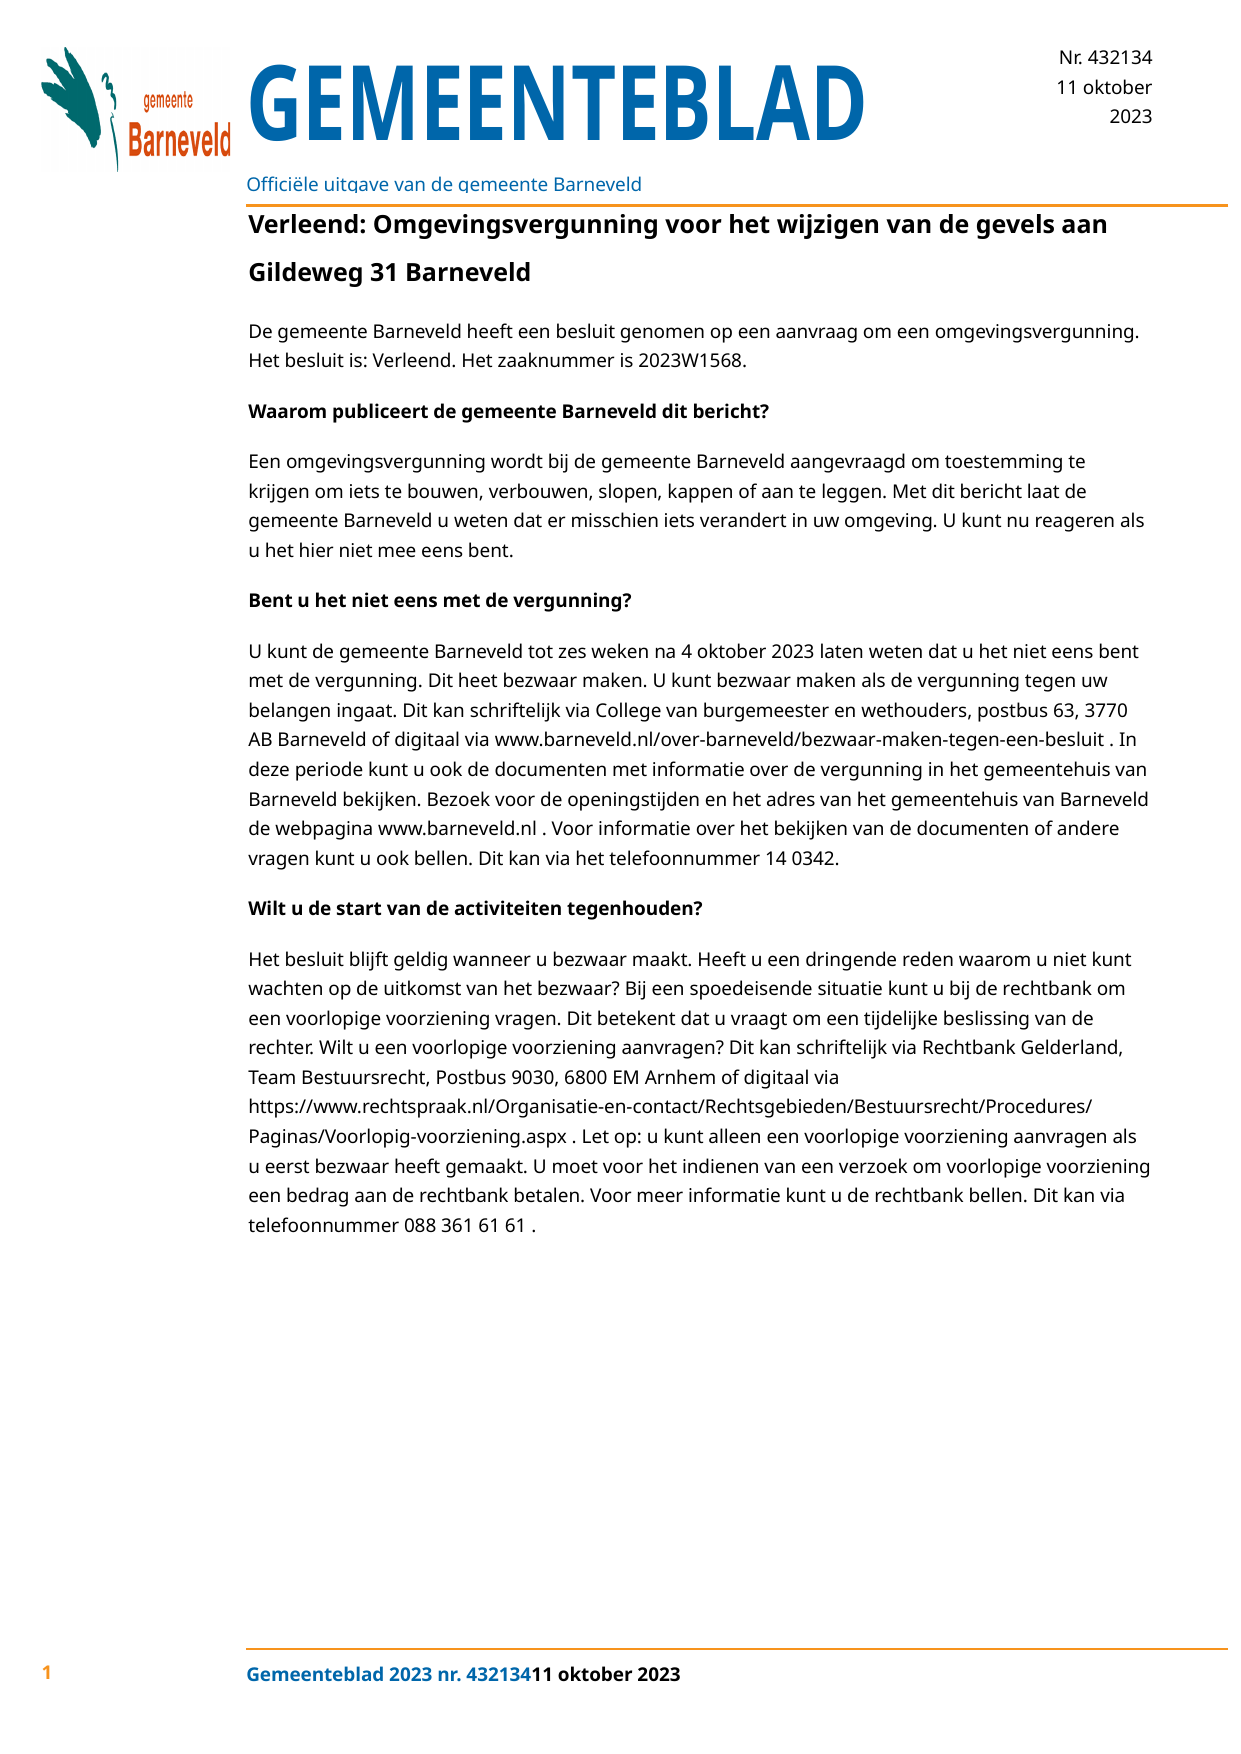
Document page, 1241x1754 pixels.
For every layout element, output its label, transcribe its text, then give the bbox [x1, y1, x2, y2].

text Een omgevingsvergunning wordt bij de gemeente Barneveld aangevraagd om toestemming te krijgen om iets te bouwen, verbouwen, slopen, kappen of aan te leggen. Met dit bericht laat de gemeente Barneveld u weten dat er misschien iets verandert in uw omgeving. U kunt nu reageren als u het hier niet mee eens bent. [248, 448, 1152, 563]
text Verleend: Omgevingsvergunning voor het wijzigen van de gevels aan Gildeweg 31 Barneveld [248, 207, 1152, 288]
text Waarom publiceert de gemeente Barneveld dit bericht? [248, 398, 1152, 424]
text Wilt u de start van de activiteiten tegenhouden? [248, 895, 1152, 921]
picture [41, 47, 231, 172]
text Het besluit blijft geldig wanneer u bezwaar maakt. Heeft u een dringende reden waarom u niet kunt wachten op de uitkomst van het bezwaar? Bij een spoedeisende situatie kunt u bij de rechtbank om een voorlopige voorziening vragen. Dit betekent dat u vraagt om een tijdelijke beslissing van de rechter. Wilt u een voorlopige voorziening aanvragen? Dit kan schriftelijk via Rechtbank Gelderland, Team Bestuursrecht, Postbus 9030, 6800 EM Arnhem of digitaal via https://www.rechtspraak.nl/Organisatie-en-contact/Rechtsgebieden/Bestuursrecht/Procedures/Paginas/Voorlopig-voorziening.aspx . Let op: u kunt alleen een voorlopige voorziening aanvragen als u eerst bezwaar heeft gemaakt. U moet voor het indienen van een verzoek om voorlopige voorziening een bedrag aan de rechtbank betalen. Voor meer informatie kunt u de rechtbank bellen. Dit kan via telefoonnummer 088 361 61 61 . [248, 946, 1152, 1238]
text Bent u het niet eens met de vergunning? [248, 587, 1152, 613]
text U kunt de gemeente Barneveld tot zes weken na 4 oktober 2023 laten weten dat u het niet eens bent met de vergunning. Dit heet bezwaar maken. U kunt bezwaar maken als de vergunning tegen uw belangen ingaat. Dit kan schriftelijk via College van burgemeester en wethouders, postbus 63, 3770 AB Barneveld of digitaal via www.barneveld.nl/over-barneveld/bezwaar-maken-tegen-een-besluit . In deze periode kunt u ook de documenten met informatie over de vergunning in het gemeentehuis van Barneveld bekijken. Bezoek voor de openingstijden en het adres van het gemeentehuis van Barneveld de webpagina www.barneveld.nl . Voor informatie over het bekijken van de documenten of andere vragen kunt u ook bellen. Dit kan via het telefoonnummer 14 0342. [248, 638, 1152, 871]
text De gemeente Barneveld heeft een besluit genomen op een aanvraag om een omgevingsvergunning. Het besluit is: Verleend. Het zaaknummer is 2023W1568. [248, 318, 1152, 373]
